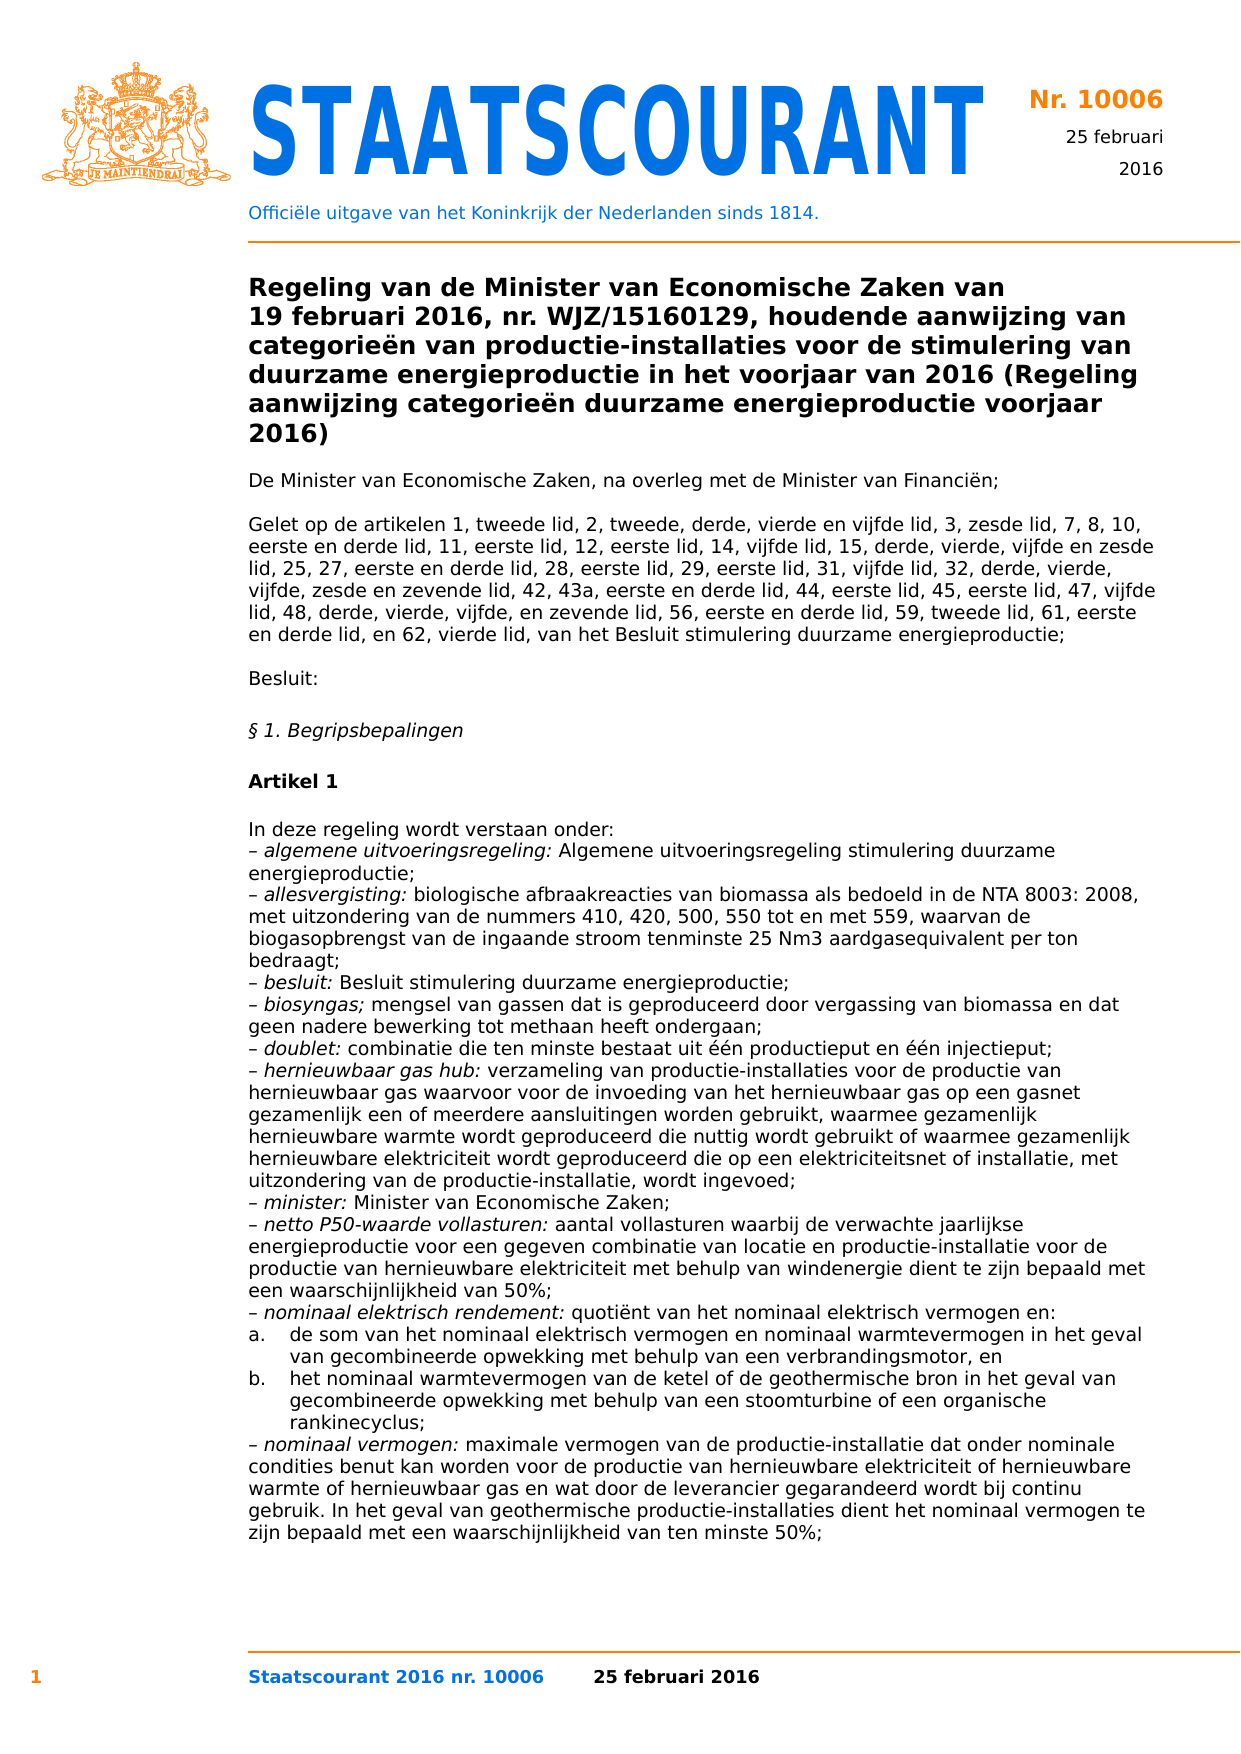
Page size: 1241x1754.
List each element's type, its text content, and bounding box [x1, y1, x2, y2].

text a. de som van het nominaal elektrisch vermogen en nominaal warmtevermogen in het geval van gecombineerde opwekking met behulp van een verbrandingsmotor, en [248, 1324, 1163, 1368]
text – algemene uitvoeringsregeling: Algemene uitvoeringsregeling stimulering duurzame energieproductie; [248, 840, 1163, 884]
table_cell 2016 [998, 153, 1240, 203]
text De Minister van Economische Zaken, na overleg met de Minister van Financiën; [248, 470, 1163, 492]
text – hernieuwbaar gas hub: verzameling van productie-installaties voor de productie van hernieuwbaar gas waarvoor voor de invoeding van het hernieuwbaar gas op een gasnet gezamenlijk een of meerdere aansluitingen worden gebruikt, waarmee gezamenlijk hernieuwbare warmte wordt geproduceerd die nuttig wordt gebruikt of waarmee gezamenlijk hernieuwbare elektriciteit wordt geproduceerd die op een elektriciteitsnet of installatie, met uitzondering van de productie-installatie, wordt ingevoed; [248, 1060, 1163, 1192]
subtitle Artikel 1 [248, 771, 1163, 793]
text – nominaal vermogen: maximale vermogen van de productie-installatie dat onder nominale condities benut kan worden voor de productie van hernieuwbare elektriciteit of hernieuwbare warmte of hernieuwbaar gas en wat door de leverancier gegarandeerd wordt bij continu gebruik. In het geval van geothermische productie-installaties dient het nominaal vermogen te zijn bepaald met een waarschijnlijkheid van ten minste 50%; [248, 1434, 1163, 1544]
subtitle § 1. Begripsbepalingen [248, 719, 1163, 741]
text Besluit: [248, 667, 1163, 689]
table_header STAATSCOURANT [248, 62, 998, 203]
picture [41, 62, 231, 186]
text In deze regeling wordt verstaan onder: [248, 818, 1163, 840]
text – biosyngas; mengsel van gassen dat is geproduceerd door vergassing van biomassa en dat geen nadere bewerking tot methaan heeft ondergaan; [248, 994, 1163, 1038]
text Gelet op de artikelen 1, tweede lid, 2, tweede, derde, vierde en vijfde lid, 3, zesde lid, 7, 8, 10, eerste en derde lid, 11, eerste lid, 12, eerste lid, 14, vijfde lid, 15, derde, vierde, vijfde en zesde lid, 25, 27, eerste en derde lid, 28, eerste lid, 29, eerste lid, 31, vijfde lid, 32, derde, vierde, vijfde, zesde en zevende lid, 42, 43a, eerste en derde lid, 44, eerste lid, 45, eerste lid, 47, vijfde lid, 48, derde, vierde, vijfde, en zevende lid, 56, eerste en derde lid, 59, tweede lid, 61, eerste en derde lid, en 62, vierde lid, van het Besluit stimulering duurzame energieproductie; [248, 514, 1163, 646]
text b. het nominaal warmtevermogen van de ketel of de geothermische bron in het geval van gecombineerde opwekking met behulp van een stoomturbine of een organische rankinecyclus; [248, 1368, 1163, 1434]
text – allesvergisting: biologische afbraakreacties van biomassa als bedoeld in de NTA 8003: 2008, met uitzondering van de nummers 410, 420, 500, 550 tot en met 559, waarvan de biogasopbrengst van de ingaande stroom tenminste 25 Nm3 aardgasequivalent per ton bedraagt; [248, 884, 1163, 972]
subtitle Regeling van de Minister van Economische Zaken van 19 februari 2016, nr. WJZ/15160129, houdende aanwijzing van categorieën van productie-installaties voor de stimulering van duurzame energieproductie in het voorjaar van 2016 (Regeling aanwijzing categorieën duurzame energieproductie voorjaar 2016) [248, 273, 1163, 448]
table_header Nr. 10006 [998, 62, 1240, 121]
text – minister: Minister van Economische Zaken; [248, 1192, 1163, 1214]
table_cell 25 februari [998, 121, 1240, 153]
text – nominaal elektrisch rendement: quotiënt van het nominaal elektrisch vermogen en: [248, 1302, 1163, 1324]
text – doublet: combinatie die ten minste bestaat uit één productieput en één injectieput; [248, 1038, 1163, 1060]
text – netto P50-waarde vollasturen: aantal vollasturen waarbij de verwachte jaarlijkse energieproductie voor een gegeven combinatie van locatie en productie-installatie voor de productie van hernieuwbare elektriciteit met behulp van windenergie dient te zijn bepaald met een waarschijnlijkheid van 50%; [248, 1214, 1163, 1302]
text – besluit: Besluit stimulering duurzame energieproductie; [248, 972, 1163, 994]
table_cell Officiële uitgave van het Koninkrijk der Nederlanden sinds 1814. [248, 203, 1240, 241]
table_header [25, 62, 248, 241]
